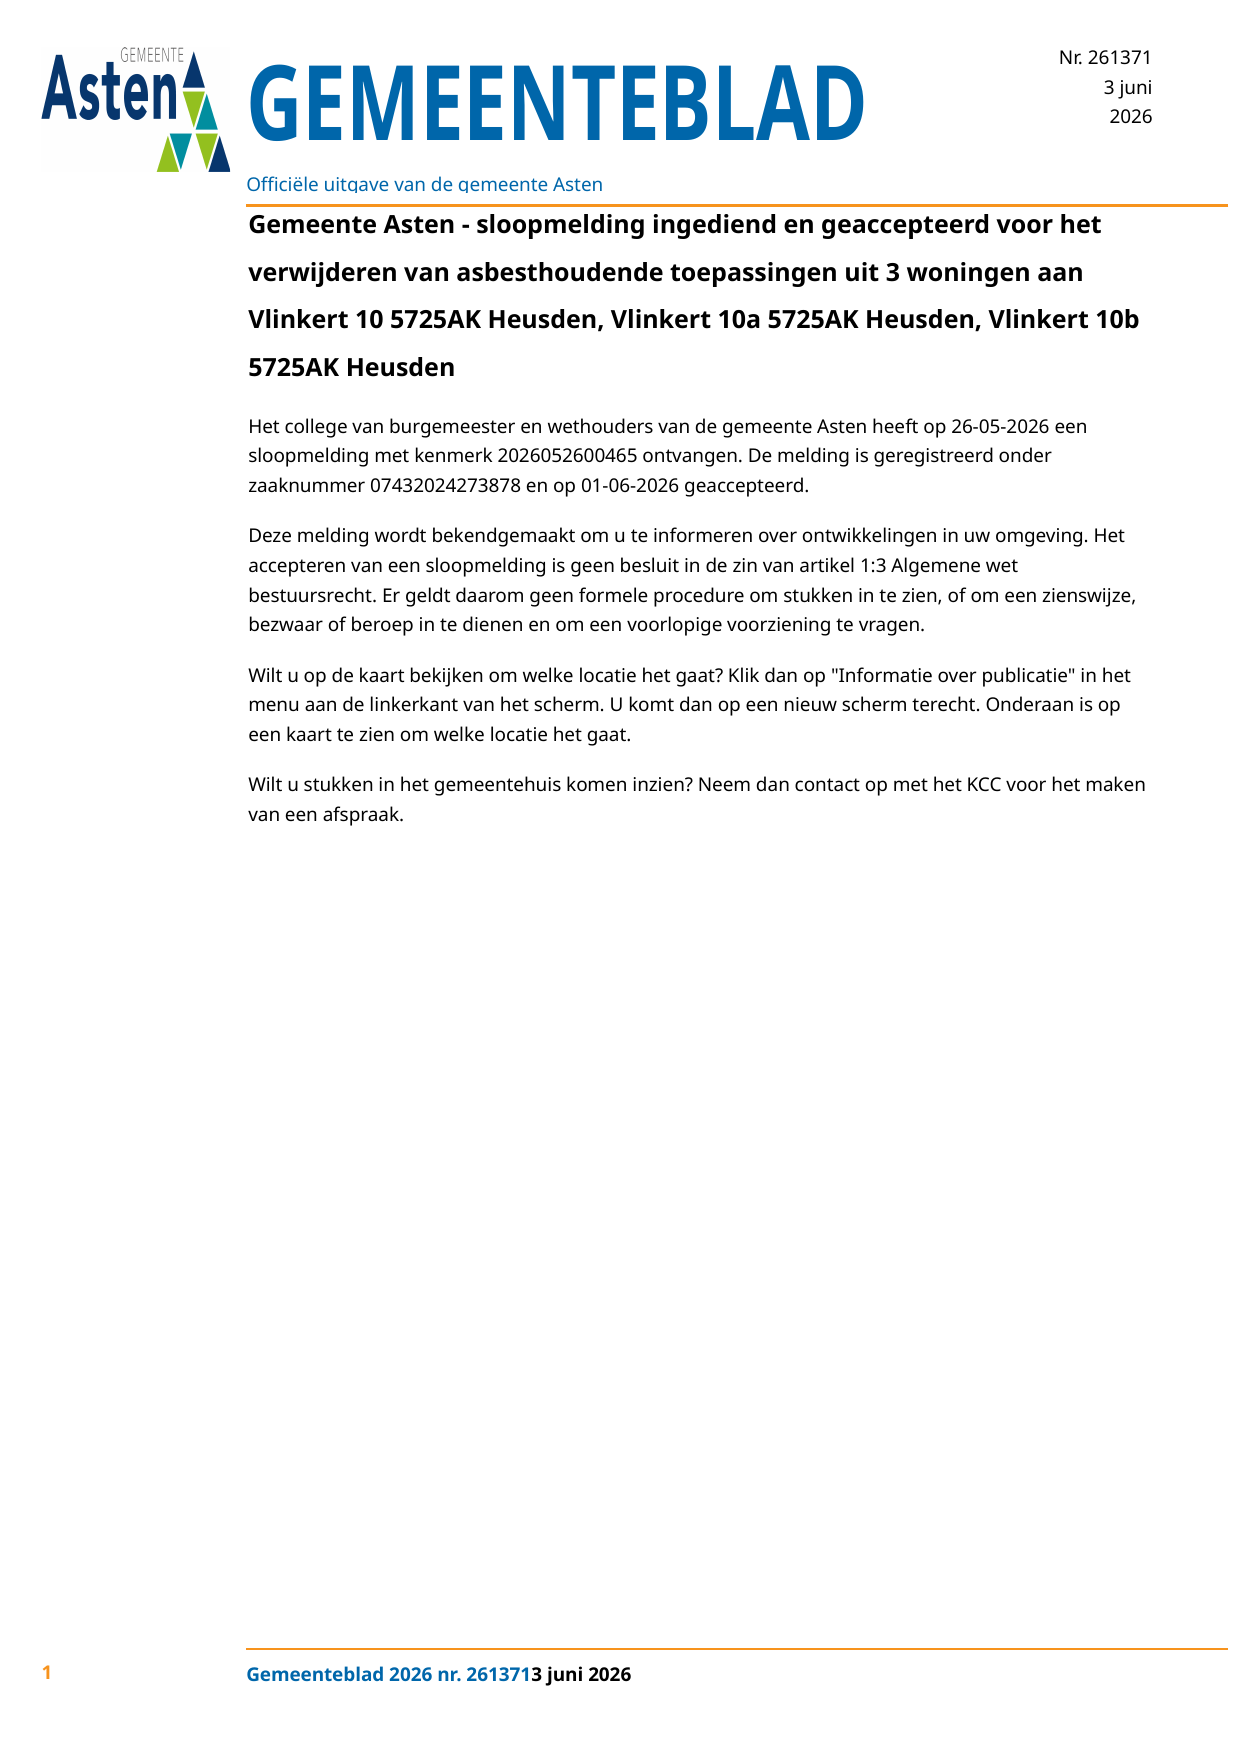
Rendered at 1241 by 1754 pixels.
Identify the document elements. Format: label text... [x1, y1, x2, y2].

text Gemeente Asten - sloopmelding ingediend en geaccepteerd voor het verwijderen van asbesthoudende toepassingen uit 3 woningen aan Vlinkert 10 5725AK Heusden, Vlinkert 10a 5725AK Heusden, Vlinkert 10b 5725AK Heusden [248, 207, 1152, 384]
picture [41, 47, 231, 172]
text Wilt u op de kaart bekijken om welke locatie het gaat? Klik dan op "Informatie over publicatie" in het menu aan de linkerkant van het scherm. U komt dan op een nieuw scherm terecht. Onderaan is op een kaart te zien om welke locatie het gaat. [248, 662, 1152, 747]
text Deze melding wordt bekendgemaakt om u te informeren over ontwikkelingen in uw omgeving. Het accepteren van een sloopmelding is geen besluit in de zin van artikel 1:3 Algemene wet bestuursrecht. Er geldt daarom geen formele procedure om stukken in te zien, of om een zienswijze, bezwaar of beroep in te dienen en om een voorlopige voorziening te vragen. [248, 523, 1152, 637]
text Het college van burgemeester en wethouders van de gemeente Asten heeft op 26-05-2026 een sloopmelding met kenmerk 2026052600465 ontvangen. De melding is geregistreerd onder zaaknummer 07432024273878 en op 01-06-2026 geaccepteerd. [248, 413, 1152, 498]
text Wilt u stukken in het gemeentehuis komen inzien? Neem dan contact op met het KCC voor het maken van een afspraak. [248, 771, 1152, 827]
